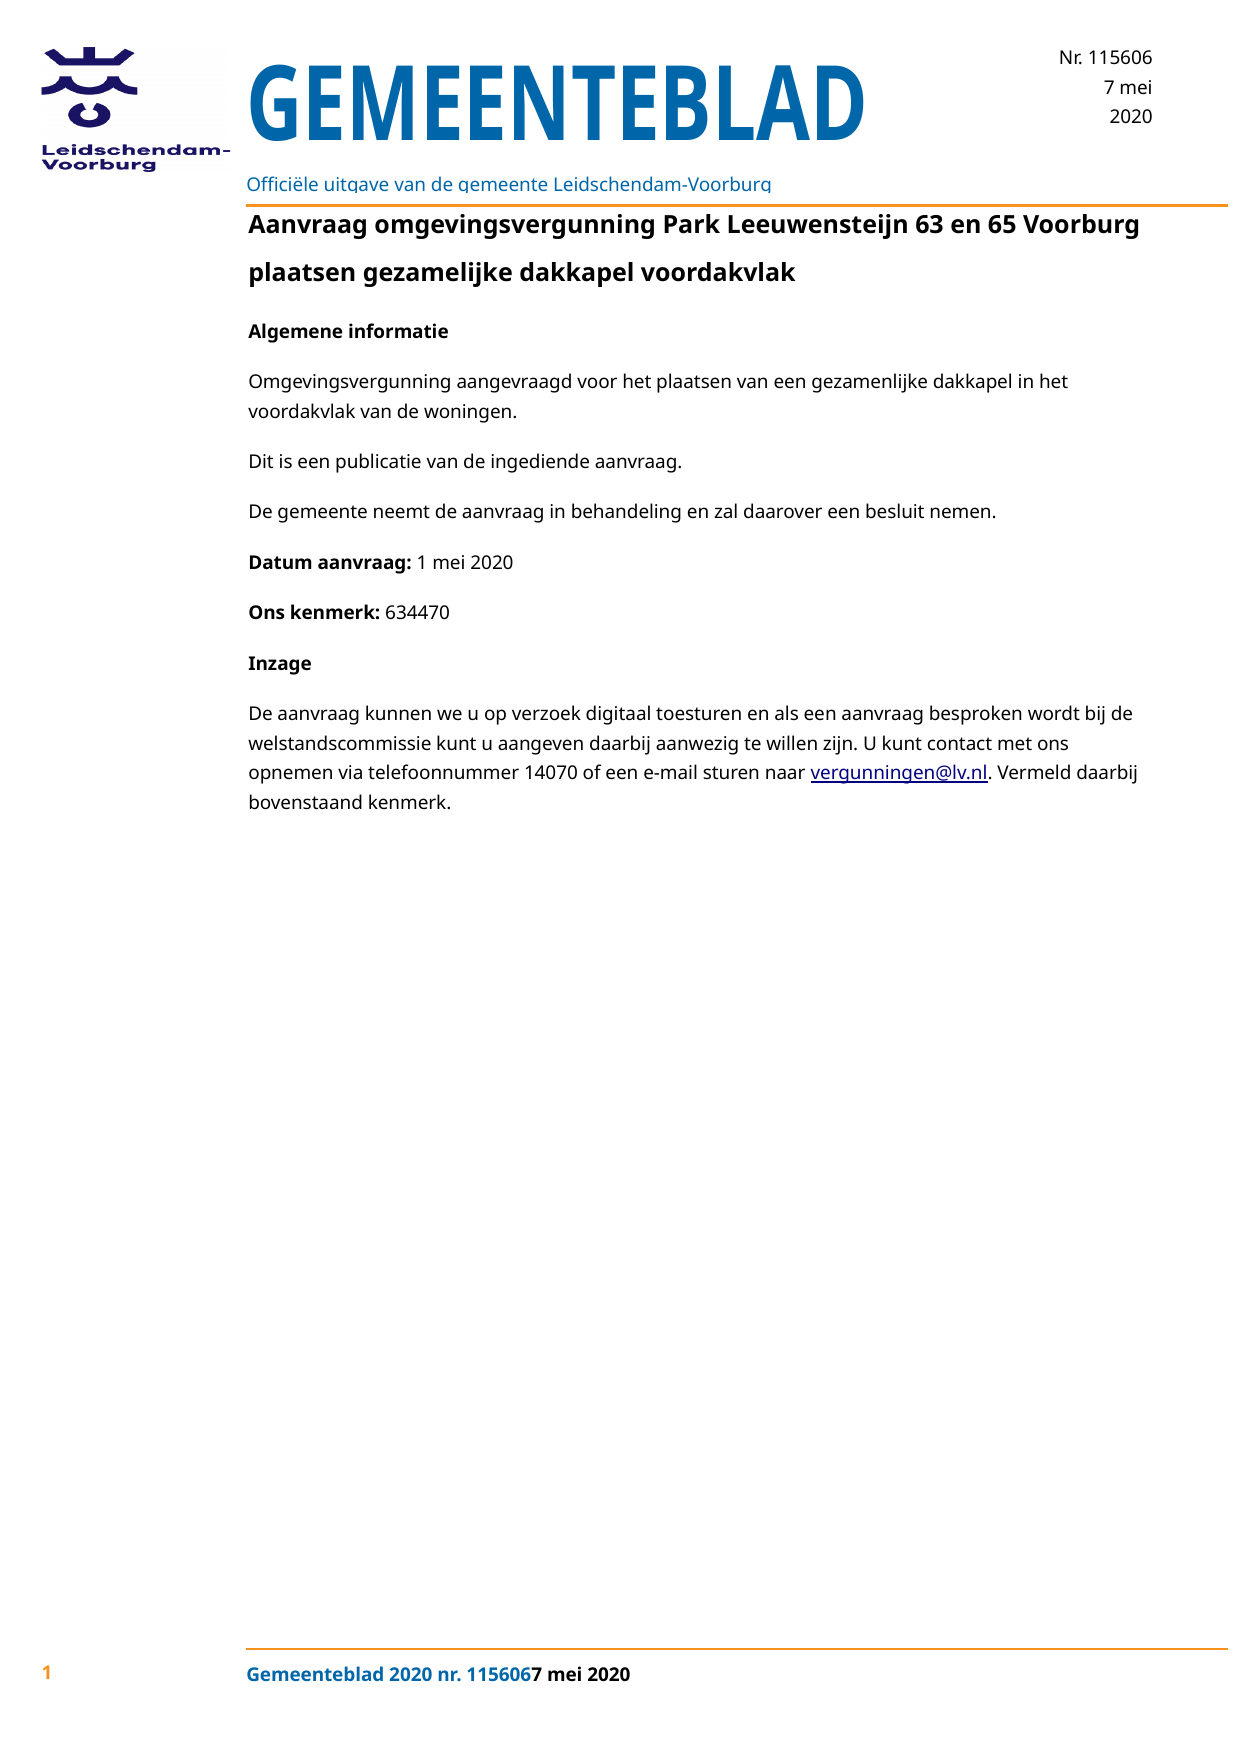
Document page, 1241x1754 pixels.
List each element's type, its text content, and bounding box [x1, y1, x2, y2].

text Inzage [248, 650, 1152, 676]
text Dit is een publicatie van de ingediende aanvraag. [248, 448, 1152, 474]
picture [41, 47, 231, 172]
text Algemene informatie [248, 318, 1152, 344]
text De gemeente neemt de aanvraag in behandeling en zal daarover een besluit nemen. [248, 499, 1152, 524]
text Aanvraag omgevingsvergunning Park Leeuwensteijn 63 en 65 Voorburg plaatsen gezamelijke dakkapel voordakvlak [248, 207, 1152, 288]
text Omgevingsvergunning aangevraagd voor het plaatsen van een gezamenlijke dakkapel in het voordakvlak van de woningen. [248, 368, 1152, 424]
text De aanvraag kunnen we u op verzoek digitaal toesturen en als een aanvraag besproken wordt bij de welstandscommissie kunt u aangeven daarbij aanwezig te willen zijn. U kunt contact met ons opnemen via telefoonnummer 14070 of een e-mail sturen naar vergunningen@lv.nl. Vermeld daarbij bovenstaand kenmerk. [248, 700, 1152, 815]
text Ons kenmerk: 634470 [248, 599, 1152, 625]
text Datum aanvraag: 1 mei 2020 [248, 549, 1152, 575]
